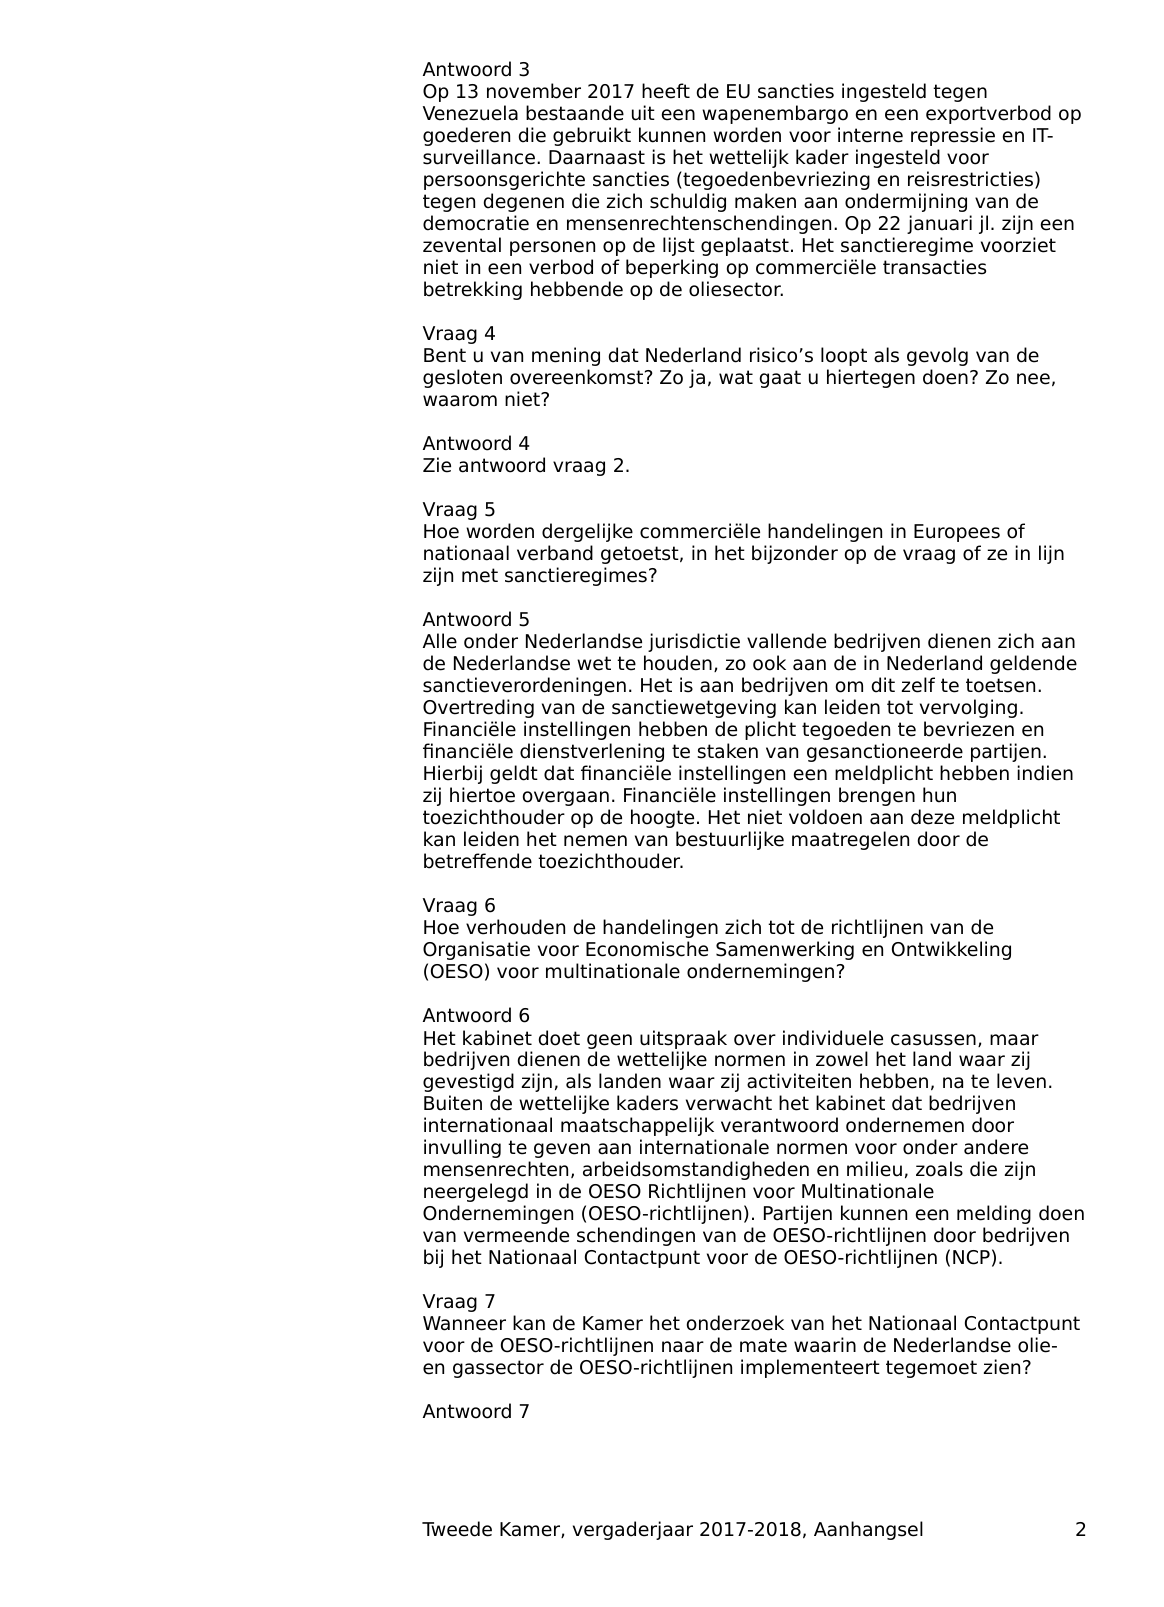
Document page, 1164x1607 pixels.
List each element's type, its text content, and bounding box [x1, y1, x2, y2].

text Alle onder Nederlandse jurisdictie vallende bedrijven dienen zich aan de Nederlandse wet te houden, zo ook aan de in Nederland geldende sanctieverordeningen. Het is aan bedrijven om dit zelf te toetsen. Overtreding van de sanctiewetgeving kan leiden tot vervolging. Financiële instellingen hebben de plicht tegoeden te bevriezen en financiële dienstverlening te staken van gesanctioneerde partijen. Hierbij geldt dat financiële instellingen een meldplicht hebben indien zij hiertoe overgaan. Financiële instellingen brengen hun toezichthouder op de hoogte. Het niet voldoen aan deze meldplicht kan leiden het nemen van bestuurlijke maatregelen door de betreffende toezichthouder. [422, 631, 1087, 873]
text Zie antwoord vraag 2. [422, 455, 1087, 477]
text Antwoord 3 [422, 59, 1087, 81]
text Antwoord 6 [422, 1005, 1087, 1027]
text Vraag 4 [422, 323, 1087, 345]
text Vraag 6 [422, 895, 1087, 917]
text Vraag 5 [422, 499, 1087, 521]
text Op 13 november 2017 heeft de EU sancties ingesteld tegen Venezuela bestaande uit een wapenembargo en een exportverbod op goederen die gebruikt kunnen worden voor interne repressie en IT-surveillance. Daarnaast is het wettelijk kader ingesteld voor persoonsgerichte sancties (tegoedenbevriezing en reisrestricties) tegen degenen die zich schuldig maken aan ondermijning van de democratie en mensenrechtenschendingen. Op 22 januari jl. zijn een zevental personen op de lijst geplaatst. Het sanctieregime voorziet niet in een verbod of beperking op commerciële transacties betrekking hebbende op de oliesector. [422, 81, 1087, 301]
text Bent u van mening dat Nederland risico’s loopt als gevolg van de gesloten overeenkomst? Zo ja, wat gaat u hiertegen doen? Zo nee, waarom niet? [422, 345, 1087, 411]
text Hoe worden dergelijke commerciële handelingen in Europees of nationaal verband getoetst, in het bijzonder op de vraag of ze in lijn zijn met sanctieregimes? [422, 521, 1087, 587]
text Hoe verhouden de handelingen zich tot de richtlijnen van de Organisatie voor Economische Samenwerking en Ontwikkeling (OESO) voor multinationale ondernemingen? [422, 917, 1087, 983]
text Antwoord 4 [422, 433, 1087, 455]
text Wanneer kan de Kamer het onderzoek van het Nationaal Contactpunt voor de OESO-richtlijnen naar de mate waarin de Nederlandse olie- en gassector de OESO-richtlijnen implementeert tegemoet zien? [422, 1313, 1087, 1379]
text Antwoord 5 [422, 609, 1087, 631]
text Vraag 7 [422, 1291, 1087, 1313]
text Het kabinet doet geen uitspraak over individuele casussen, maar bedrijven dienen de wettelijke normen in zowel het land waar zij gevestigd zijn, als landen waar zij activiteiten hebben, na te leven. Buiten de wettelijke kaders verwacht het kabinet dat bedrijven internationaal maatschappelijk verantwoord ondernemen door invulling te geven aan internationale normen voor onder andere mensenrechten, arbeidsomstandigheden en milieu, zoals die zijn neergelegd in de OESO Richtlijnen voor Multinationale Ondernemingen (OESO-richtlijnen). Partijen kunnen een melding doen van vermeende schendingen van de OESO-richtlijnen door bedrijven bij het Nationaal Contactpunt voor de OESO-richtlijnen (NCP). [422, 1027, 1087, 1269]
text Antwoord 7 [422, 1401, 1087, 1423]
